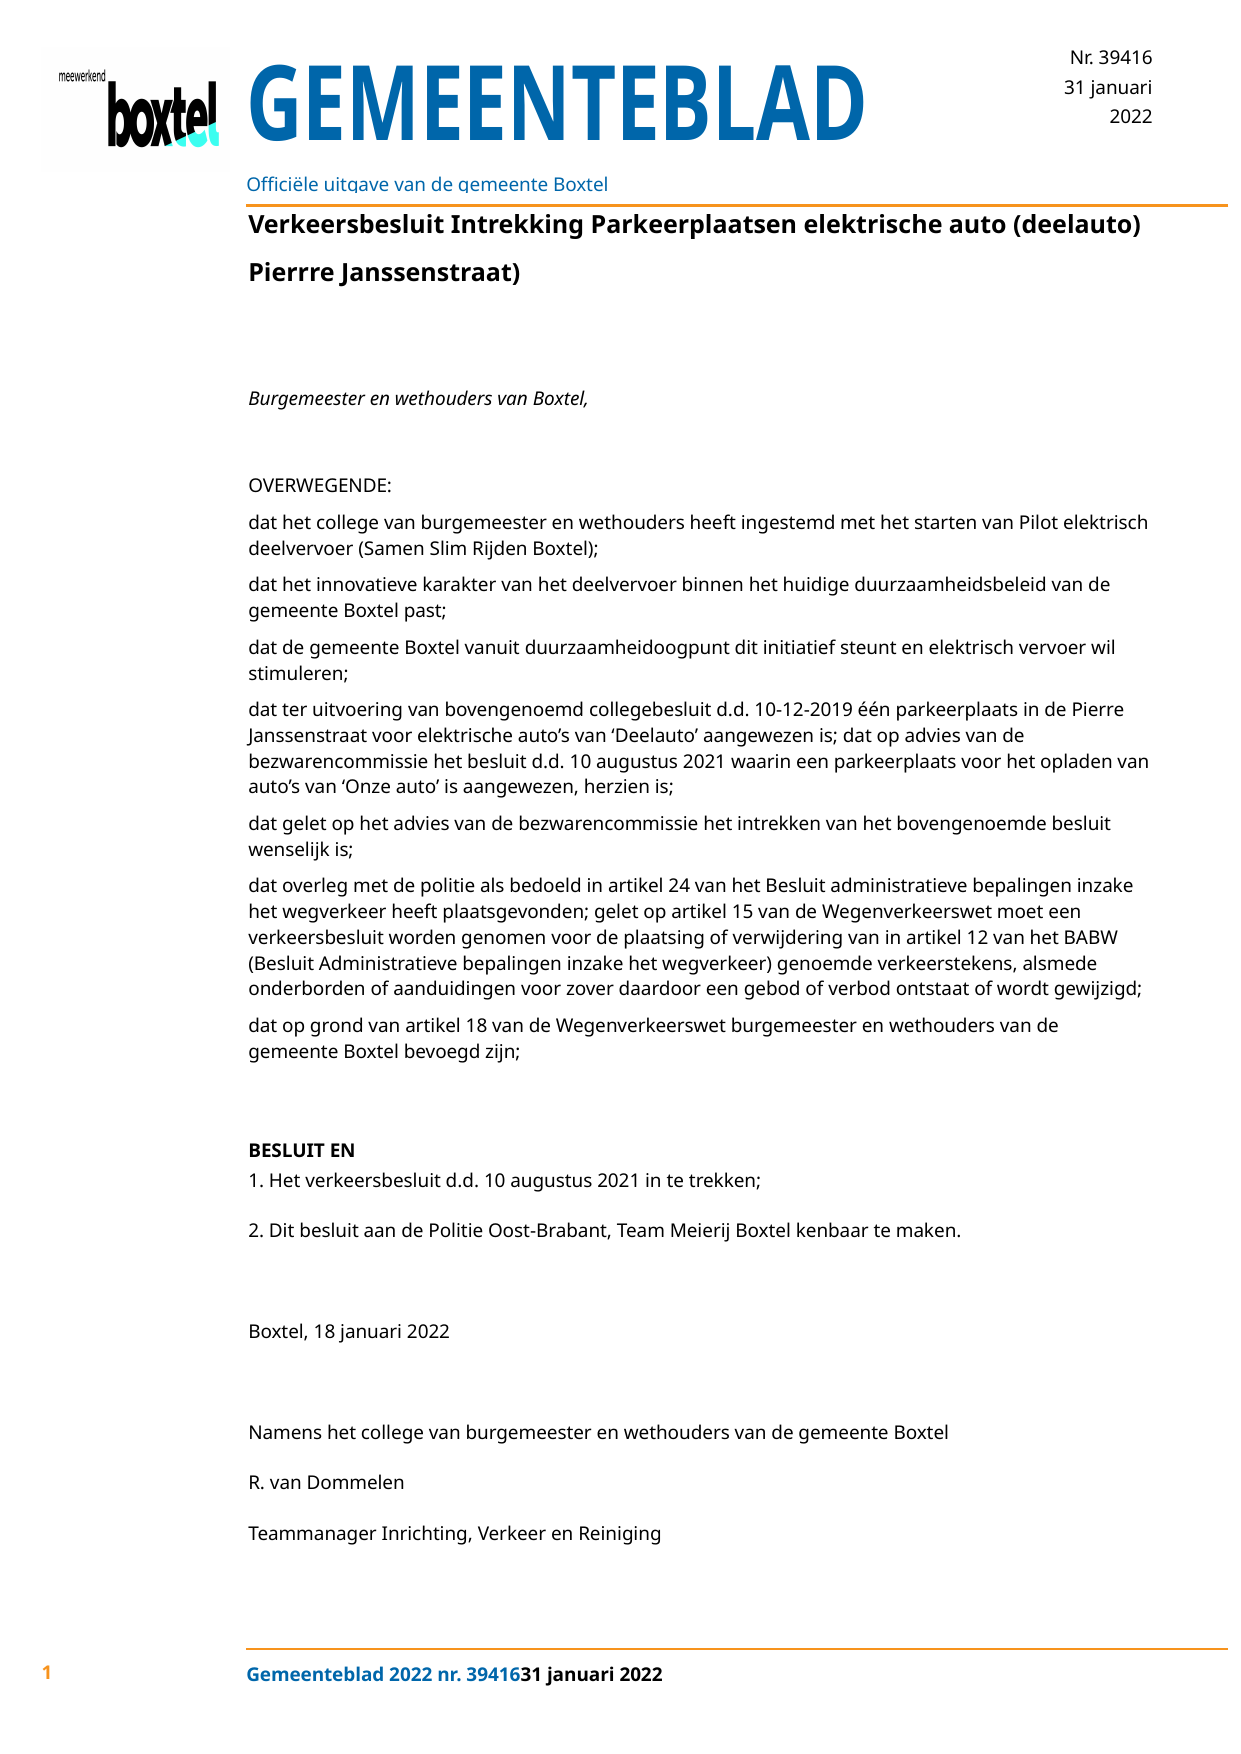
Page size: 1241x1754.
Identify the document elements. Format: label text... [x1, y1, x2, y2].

text R. van Dommelen [248, 1469, 1152, 1495]
text Verkeersbesluit Intrekking Parkeerplaatsen elektrische auto (deelauto) Pierrre Janssenstraat) [248, 207, 1152, 288]
text dat de gemeente Boxtel vanuit duurzaamheidoogpunt dit initiatief steunt en elektrisch vervoer wil stimuleren; [248, 634, 1152, 685]
text BESLUIT EN [248, 1137, 1152, 1163]
text 2. Dit besluit aan de Politie Oost-Brabant, Team Meierij Boxtel kenbaar te maken. [248, 1217, 1152, 1243]
text dat gelet op het advies van de bezwarencommissie het intrekken van het bovengenoemde besluit wenselijk is; [248, 810, 1152, 862]
text Boxtel, 18 januari 2022 [248, 1318, 1152, 1344]
text dat ter uitvoering van bovengenoemd collegebesluit d.d. 10-12-2019 één parkeerplaats in de Pierre Janssenstraat voor elektrische auto’s van ‘Deelauto’ aangewezen is; dat op advies van de bezwarencommissie het besluit d.d. 10 augustus 2021 waarin een parkeerplaats voor het opladen van auto’s van ‘Onze auto’ is aangewezen, herzien is; [248, 696, 1152, 799]
text dat op grond van artikel 18 van de Wegenverkeerswet burgemeester en wethouders van de gemeente Boxtel bevoegd zijn; [248, 1012, 1152, 1064]
text Namens het college van burgemeester en wethouders van de gemeente Boxtel [248, 1419, 1152, 1445]
picture [41, 47, 231, 172]
text Burgemeester en wethouders van Boxtel, [248, 386, 1152, 411]
text 1. Het verkeersbesluit d.d. 10 augustus 2021 in te trekken; [248, 1167, 1152, 1193]
text dat het innovatieve karakter van het deelvervoer binnen het huidige duurzaamheidsbeleid van de gemeente Boxtel past; [248, 572, 1152, 623]
text dat overleg met de politie als bedoeld in artikel 24 van het Besluit administratieve bepalingen inzake het wegverkeer heeft plaatsgevonden; gelet op artikel 15 van de Wegenverkeerswet moet een verkeersbesluit worden genomen voor de plaatsing of verwijdering van in artikel 12 van het BABW (Besluit Administratieve bepalingen inzake het wegverkeer) genoemde verkeerstekens, alsmede onderborden of aanduidingen voor zover daardoor een gebod of verbod ontstaat of wordt gewijzigd; [248, 873, 1152, 1001]
text Teammanager Inrichting, Verkeer en Reiniging [248, 1520, 1152, 1546]
text OVERWEGENDE: [248, 472, 1152, 498]
text dat het college van burgemeester en wethouders heeft ingestemd met het starten van Pilot elektrisch deelvervoer (Samen Slim Rijden Boxtel); [248, 509, 1152, 561]
